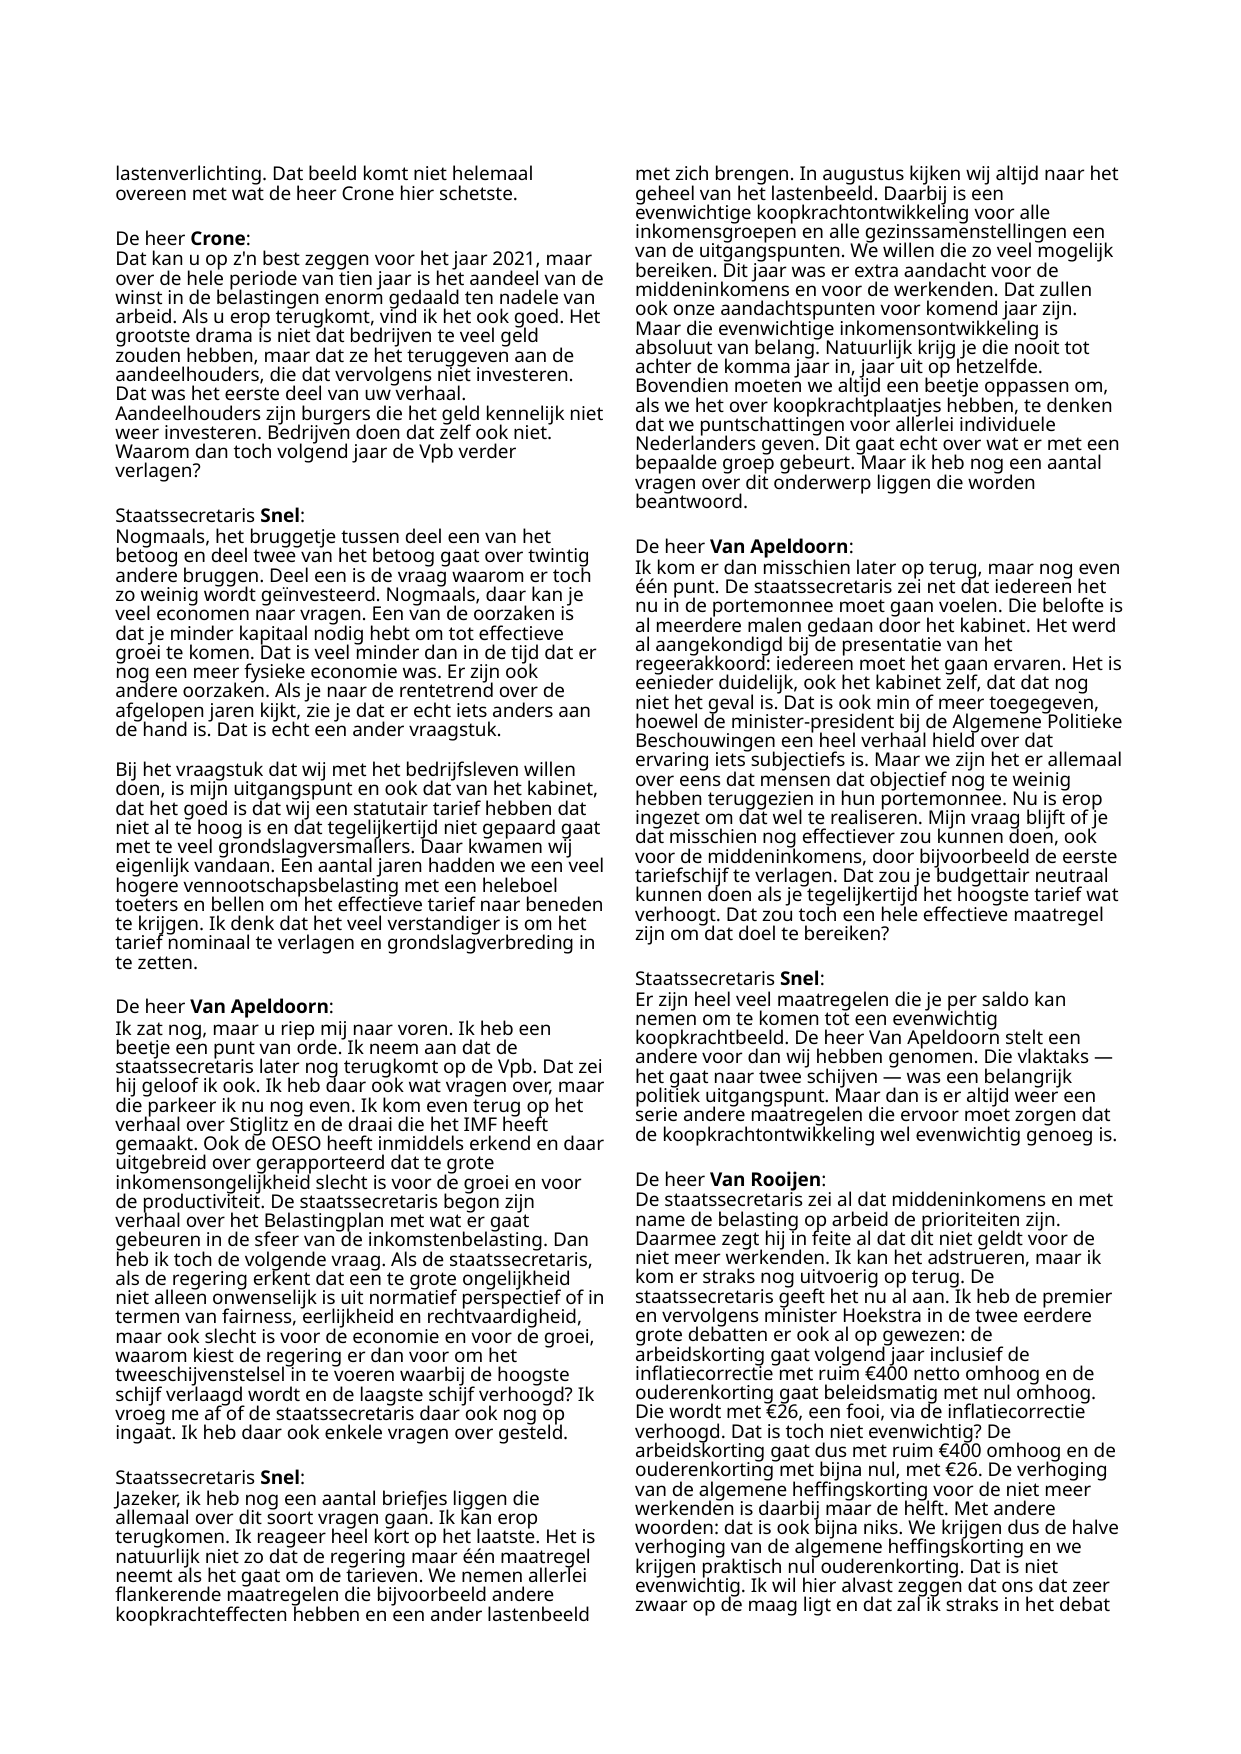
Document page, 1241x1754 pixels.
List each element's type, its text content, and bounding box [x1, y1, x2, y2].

text Bij het vraagstuk dat wij met het bedrijfsleven willen doen, is mijn uitgangspunt en ook dat van het kabinet, dat het goed is dat wij een statutair tarief hebben dat niet al te hoog is en dat tegelijkertijd niet gepaard gaat met te veel grondslagversmallers. Daar kwamen wij eigenlijk vandaan. Een aantal jaren hadden we een veel hogere vennootschapsbelasting met een heleboel toeters en bellen om het effectieve tarief naar beneden te krijgen. Ik denk dat het veel verstandiger is om het tarief nominaal te verlagen en grondslagverbreding in te zetten. [115, 761, 605, 973]
text Staatssecretaris Snel: [115, 502, 605, 528]
text Dat kan u op z'n best zeggen voor het jaar 2021, maar over de hele periode van tien jaar is het aandeel van de winst in de belastingen enorm gedaald ten nadele van arbeid. Als u erop terugkomt, vind ik het ook goed. Het grootste drama is niet dat bedrijven te veel geld zouden hebben, maar dat ze het teruggeven aan de aandeelhouders, die dat vervolgens niet investeren. Dat was het eerste deel van uw verhaal. Aandeelhouders zijn burgers die het geld kennelijk niet weer investeren. Bedrijven doen dat zelf ook niet. Waarom dan toch volgend jaar de Vpb verder verlagen? [115, 250, 605, 482]
text De heer Crone: [115, 225, 605, 250]
text De heer Van Rooijen: [635, 1166, 1125, 1191]
text De heer Van Apeldoorn: [115, 994, 605, 1019]
text Nogmaals, het bruggetje tussen deel een van het betoog en deel twee van het betoog gaat over twintig andere bruggen. Deel een is de vraag waarom er toch zo weinig wordt geïnvesteerd. Nogmaals, daar kan je veel economen naar vragen. Een van de oorzaken is dat je minder kapitaal nodig hebt om tot effectieve groei te komen. Dat is veel minder dan in de tijd dat er nog een meer fysieke economie was. Er zijn ook andere oorzaken. Als je naar de rentetrend over de afgelopen jaren kijkt, zie je dat er echt iets anders aan de hand is. Dat is echt een ander vraagstuk. [115, 528, 605, 740]
text lastenverlichting. Dat beeld komt niet helemaal overeen met wat de heer Crone hier schetste. [115, 165, 605, 204]
text Ik zat nog, maar u riep mij naar voren. Ik heb een beetje een punt van orde. Ik neem aan dat de staatssecretaris later nog terugkomt op de Vpb. Dat zei hij geloof ik ook. Ik heb daar ook wat vragen over, maar die parkeer ik nu nog even. Ik kom even terug op het verhaal over Stiglitz en de draai die het IMF heeft gemaakt. Ook de OESO heeft inmiddels erkend en daar uitgebreid over gerapporteerd dat te grote inkomensongelijkheid slecht is voor de groei en voor de productiviteit. De staatssecretaris begon zijn verhaal over het Belastingplan met wat er gaat gebeuren in de sfeer van de inkomstenbelasting. Dan heb ik toch de volgende vraag. Als de staatssecretaris, als de regering erkent dat een te grote ongelijkheid niet alleen onwenselijk is uit normatief perspectief of in termen van fairness, eerlijkheid en rechtvaardigheid, maar ook slecht is voor de economie en voor de groei, waarom kiest de regering er dan voor om het tweeschijvenstelsel in te voeren waarbij de hoogste schijf verlaagd wordt en de laagste schijf verhoogd? Ik vroeg me af of de staatssecretaris daar ook nog op ingaat. Ik heb daar ook enkele vragen over gesteld. [115, 1019, 605, 1443]
text Staatssecretaris Snel: [115, 1464, 605, 1490]
text Er zijn heel veel maatregelen die je per saldo kan nemen om te komen tot een evenwichtig koopkrachtbeeld. De heer Van Apeldoorn stelt een andere voor dan wij hebben genomen. Die vlaktaks — het gaat naar twee schijven — was een belangrijk politiek uitgangspunt. Maar dan is er altijd weer een serie andere maatregelen die ervoor moet zorgen dat de koopkrachtontwikkeling wel evenwichtig genoeg is. [635, 991, 1125, 1145]
text De staatssecretaris zei al dat middeninkomens en met name de belasting op arbeid de prioriteiten zijn. Daarmee zegt hij in feite al dat dit niet geldt voor de niet meer werkenden. Ik kan het adstrueren, maar ik kom er straks nog uitvoerig op terug. De staatssecretaris geeft het nu al aan. Ik heb de premier en vervolgens minister Hoekstra in de twee eerdere grote debatten er ook al op gewezen: de arbeidskorting gaat volgend jaar inclusief de inflatiecorrectie met ruim €400 netto omhoog en de ouderenkorting gaat beleidsmatig met nul omhoog. Die wordt met €26, een fooi, via de inflatiecorrectie verhoogd. Dat is toch niet evenwichtig? De arbeidskorting gaat dus met ruim €400 omhoog en de ouderenkorting met bijna nul, met €26. De verhoging van de algemene heffingskorting voor de niet meer werkenden is daarbij maar de helft. Met andere woorden: dat is ook bijna niks. We krijgen dus de halve verhoging van de algemene heffingskorting en we krijgen praktisch nul ouderenkorting. Dat is niet evenwichtig. Ik wil hier alvast zeggen dat ons dat zeer zwaar op de maag ligt en dat zal ik straks in het debat [635, 1191, 1125, 1615]
text met zich brengen. In augustus kijken wij altijd naar het geheel van het lastenbeeld. Daarbij is een evenwichtige koopkrachtontwikkeling voor alle inkomensgroepen en alle gezinssamenstellingen een van de uitgangspunten. We willen die zo veel mogelijk bereiken. Dit jaar was er extra aandacht voor de middeninkomens en voor de werkenden. Dat zullen ook onze aandachtspunten voor komend jaar zijn. Maar die evenwichtige inkomensontwikkeling is absoluut van belang. Natuurlijk krijg je die nooit tot achter de komma jaar in, jaar uit op hetzelfde. Bovendien moeten we altijd een beetje oppassen om, als we het over koopkrachtplaatjes hebben, te denken dat we puntschattingen voor allerlei individuele Nederlanders geven. Dit gaat echt over wat er met een bepaalde groep gebeurt. Maar ik heb nog een aantal vragen over dit onderwerp liggen die worden beantwoord. [635, 165, 1125, 512]
text De heer Van Apeldoorn: [635, 533, 1125, 559]
text Jazeker, ik heb nog een aantal briefjes liggen die allemaal over dit soort vragen gaan. Ik kan erop terugkomen. Ik reageer heel kort op het laatste. Het is natuurlijk niet zo dat de regering maar één maatregel neemt als het gaat om de tarieven. We nemen allerlei flankerende maatregelen die bijvoorbeeld andere koopkrachteffecten hebben en een ander lastenbeeld [115, 1490, 605, 1625]
text Ik kom er dan misschien later op terug, maar nog even één punt. De staatssecretaris zei net dat iedereen het nu in de portemonnee moet gaan voelen. Die belofte is al meerdere malen gedaan door het kabinet. Het werd al aangekondigd bij de presentatie van het regeerakkoord: iedereen moet het gaan ervaren. Het is eenieder duidelijk, ook het kabinet zelf, dat dat nog niet het geval is. Dat is ook min of meer toegegeven, hoewel de minister-president bij de Algemene Politieke Beschouwingen een heel verhaal hield over dat ervaring iets subjectiefs is. Maar we zijn het er allemaal over eens dat mensen dat objectief nog te weinig hebben teruggezien in hun portemonnee. Nu is erop ingezet om dat wel te realiseren. Mijn vraag blijft of je dat misschien nog effectiever zou kunnen doen, ook voor de middeninkomens, door bijvoorbeeld de eerste tariefschijf te verlagen. Dat zou je budgettair neutraal kunnen doen als je tegelijkertijd het hoogste tarief wat verhoogt. Dat zou toch een hele effectieve maatregel zijn om dat doel te bereiken? [635, 559, 1125, 944]
text Staatssecretaris Snel: [635, 965, 1125, 991]
